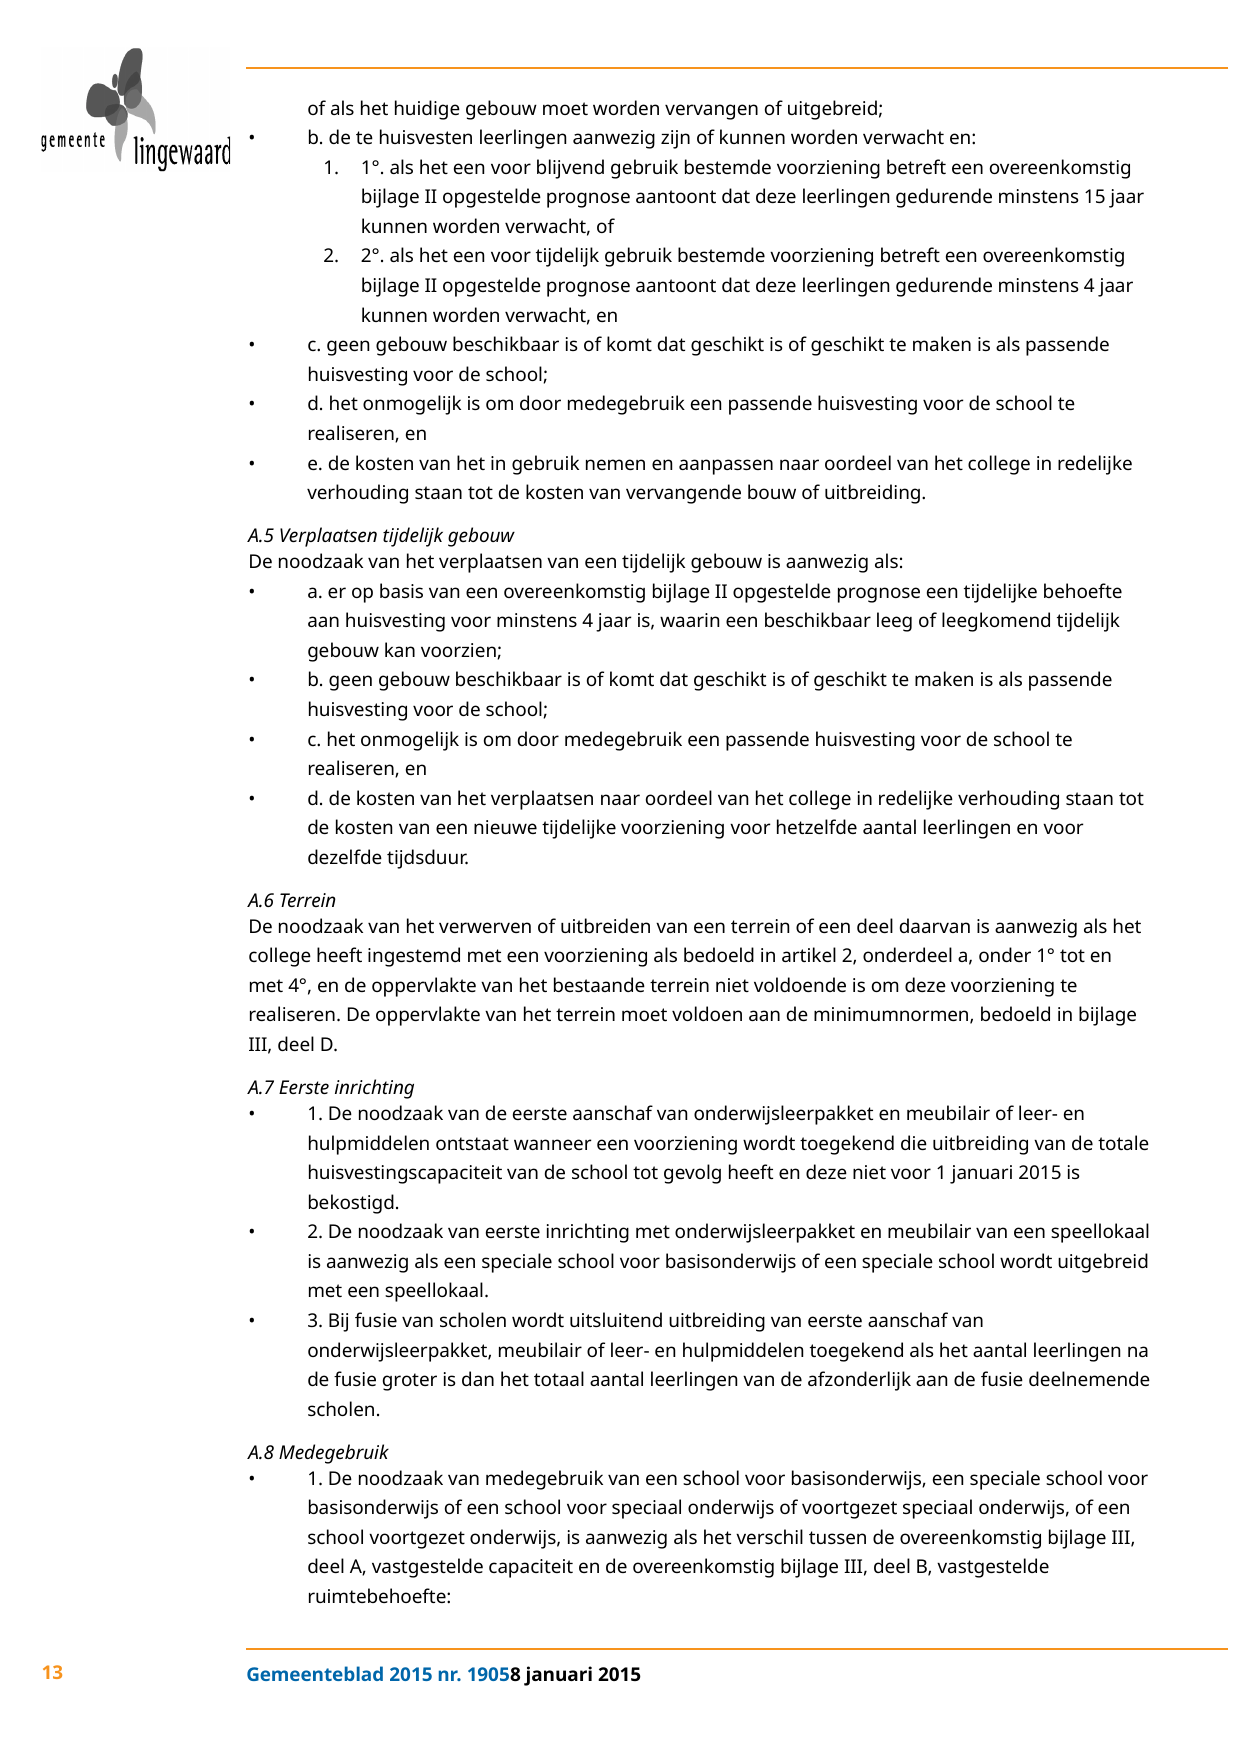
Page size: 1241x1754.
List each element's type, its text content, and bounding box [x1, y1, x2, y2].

text A.5 Verplaatsen tijdelijk gebouw [248, 522, 1152, 548]
list d. het onmogelijk is om door medegebruik een passende huisvesting voor de school te realiseren, en [248, 391, 1152, 446]
list 2°. als het een voor tijdelijk gebruik bestemde voorziening betreft een overeenkomstig bijlage II opgestelde prognose aantoont dat deze leerlingen gedurende minstens 4 jaar kunnen worden verwacht, en [323, 243, 1152, 328]
list 1. De noodzaak van de eerste aanschaf van onderwijsleerpakket en meubilair of leer- en hulpmiddelen ontstaat wanneer een voorziening wordt toegekend die uitbreiding van de totale huisvestingscapaciteit van de school tot gevolg heeft en deze niet voor 1 januari 2015 is bekostigd. [248, 1100, 1152, 1214]
list b. geen gebouw beschikbaar is of komt dat geschikt is of geschikt te maken is als passende huisvesting voor de school; [248, 667, 1152, 722]
text De noodzaak van het verwerven of uitbreiden van een terrein of een deel daarvan is aanwezig als het college heeft ingestemd met een voorziening als bedoeld in artikel 2, onderdeel a, onder 1° tot en met 4°, en de oppervlakte van het bestaande terrein niet voldoende is om deze voorziening te realiseren. De oppervlakte van het terrein moet voldoen aan de minimumnormen, bedoeld in bijlage III, deel D. [248, 913, 1152, 1057]
list c. het onmogelijk is om door medegebruik een passende huisvesting voor de school te realiseren, en [248, 726, 1152, 781]
text A.6 Terrein [248, 887, 1152, 913]
text A.8 Medegebruik [248, 1439, 1152, 1465]
list c. geen gebouw beschikbaar is of komt dat geschikt is of geschikt te maken is als passende huisvesting voor de school; [248, 331, 1152, 387]
list 2. De noodzaak van eerste inrichting met onderwijsleerpakket en meubilair van een speellokaal is aanwezig als een speciale school voor basisonderwijs of een speciale school wordt uitgebreid met een speellokaal. [248, 1218, 1152, 1303]
text De noodzaak van het verplaatsen van een tijdelijk gebouw is aanwezig als: [248, 548, 1152, 574]
picture [41, 47, 231, 172]
list a. er op basis van een overeenkomstig bijlage II opgestelde prognose een tijdelijke behoefte aan huisvesting voor minstens 4 jaar is, waarin een beschikbaar leeg of leegkomend tijdelijk gebouw kan voorzien; [248, 578, 1152, 663]
list 1°. als het een voor blijvend gebruik bestemde voorziening betreft een overeenkomstig bijlage II opgestelde prognose aantoont dat deze leerlingen gedurende minstens 15 jaar kunnen worden verwacht, of [323, 154, 1152, 239]
list e. de kosten van het in gebruik nemen en aanpassen naar oordeel van het college in redelijke verhouding staan tot de kosten van vervangende bouw of uitbreiding. [248, 450, 1152, 505]
list b. de te huisvesten leerlingen aanwezig zijn of kunnen worden verwacht en: [248, 124, 1152, 150]
list d. de kosten van het verplaatsen naar oordeel van het college in redelijke verhouding staan tot de kosten van een nieuwe tijdelijke voorziening voor hetzelfde aantal leerlingen en voor dezelfde tijdsduur. [248, 785, 1152, 870]
list of als het huidige gebouw moet worden vervangen of uitgebreid; [248, 95, 1152, 121]
list 3. Bij fusie van scholen wordt uitsluitend uitbreiding van eerste aanschaf van onderwijsleerpakket, meubilair of leer- en hulpmiddelen toegekend als het aantal leerlingen na de fusie groter is dan het totaal aantal leerlingen van de afzonderlijk aan de fusie deelnemende scholen. [248, 1307, 1152, 1422]
text A.7 Eerste inrichting [248, 1074, 1152, 1100]
list 1. De noodzaak van medegebruik van een school voor basisonderwijs, een speciale school voor basisonderwijs of een school voor speciaal onderwijs of voortgezet speciaal onderwijs, of een school voortgezet onderwijs, is aanwezig als het verschil tussen de overeenkomstig bijlage III, deel A, vastgestelde capaciteit en de overeenkomstig bijlage III, deel B, vastgestelde ruimtebehoefte: [248, 1465, 1152, 1609]
